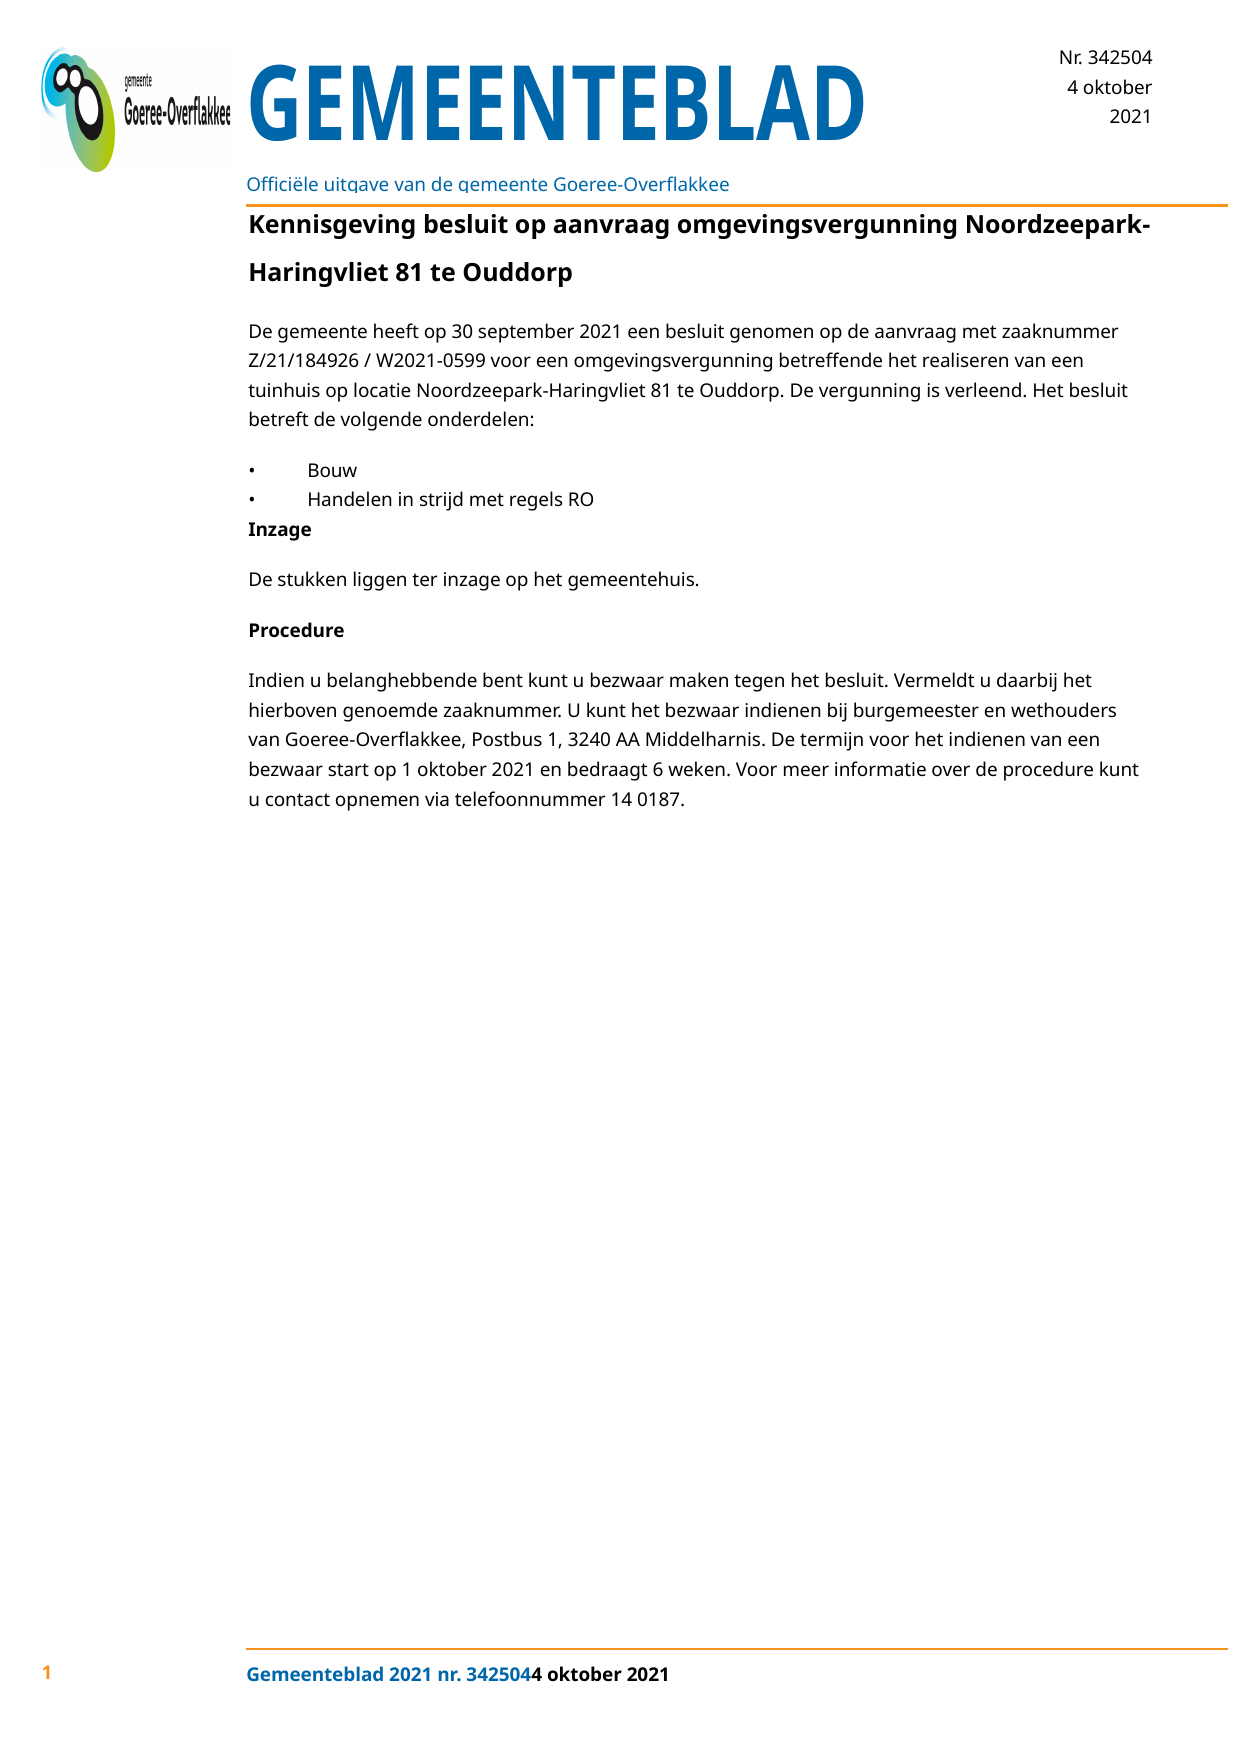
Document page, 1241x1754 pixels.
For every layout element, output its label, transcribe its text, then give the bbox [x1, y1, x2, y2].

text De gemeente heeft op 30 september 2021 een besluit genomen op de aanvraag met zaaknummer Z/21/184926 / W2021-0599 voor een omgevingsvergunning betreffende het realiseren van een tuinhuis op locatie Noordzeepark-Haringvliet 81 te Ouddorp. De vergunning is verleend. Het besluit betreft de volgende onderdelen: [248, 318, 1152, 432]
picture [41, 47, 231, 172]
list Bouw [248, 457, 1152, 483]
text Indien u belanghebbende bent kunt u bezwaar maken tegen het besluit. Vermeldt u daarbij het hierboven genoemde zaaknummer. U kunt het bezwaar indienen bij burgemeester en wethouders van Goeree-Overflakkee, Postbus 1, 3240 AA Middelharnis. De termijn voor het indienen van een bezwaar start op 1 oktober 2021 en bedraagt 6 weken. Voor meer informatie over de procedure kunt u contact opnemen via telefoonnummer 14 0187. [248, 667, 1152, 812]
text Inzage [248, 516, 1152, 542]
text Kennisgeving besluit op aanvraag omgevingsvergunning Noordzeepark-Haringvliet 81 te Ouddorp [248, 207, 1152, 288]
text Procedure [248, 617, 1152, 643]
text De stukken liggen ter inzage op het gemeentehuis. [248, 567, 1152, 592]
list Handelen in strijd met regels RO [248, 487, 1152, 512]
